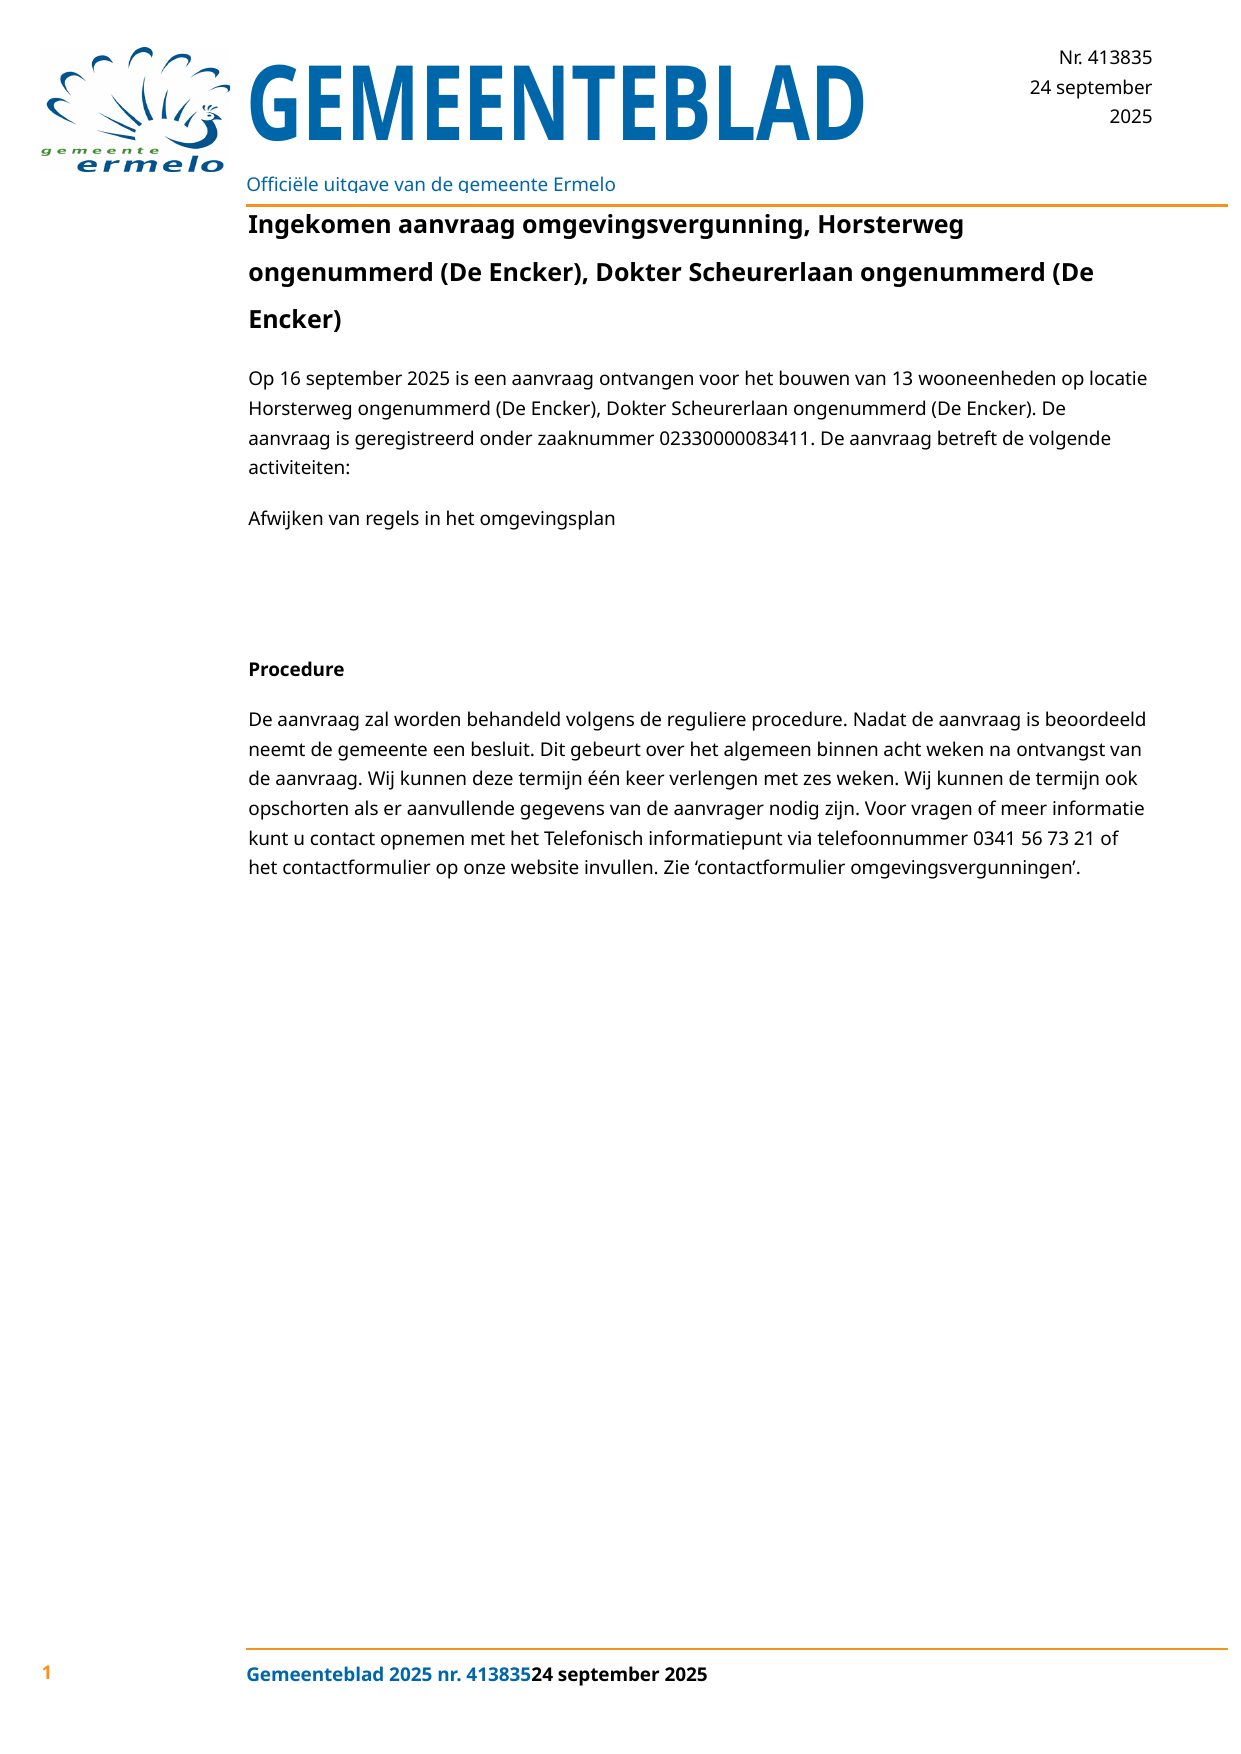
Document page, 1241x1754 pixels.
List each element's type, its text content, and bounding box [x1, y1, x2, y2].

text De aanvraag zal worden behandeld volgens de reguliere procedure. Nadat de aanvraag is beoordeeld neemt de gemeente een besluit. Dit gebeurt over het algemeen binnen acht weken na ontvangst van de aanvraag. Wij kunnen deze termijn één keer verlengen met zes weken. Wij kunnen de termijn ook opschorten als er aanvullende gegevens van de aanvrager nodig zijn. Voor vragen of meer informatie kunt u contact opnemen met het Telefonisch informatiepunt via telefoonnummer 0341 56 73 21 of het contactformulier op onze website invullen. Zie ‘contactformulier omgevingsvergunningen’. [248, 706, 1152, 880]
picture [41, 47, 231, 172]
text Procedure [248, 656, 1152, 682]
text Op 16 september 2025 is een aanvraag ontvangen voor het bouwen van 13 wooneenheden op locatie Horsterweg ongenummerd (De Encker), Dokter Scheurerlaan ongenummerd (De Encker). De aanvraag is geregistreerd onder zaaknummer 02330000083411. De aanvraag betreft de volgende activiteiten: [248, 366, 1152, 480]
text Afwijken van regels in het omgevingsplan [248, 505, 1152, 530]
text Ingekomen aanvraag omgevingsvergunning, Horsterweg ongenummerd (De Encker), Dokter Scheurerlaan ongenummerd (De Encker) [248, 207, 1152, 336]
